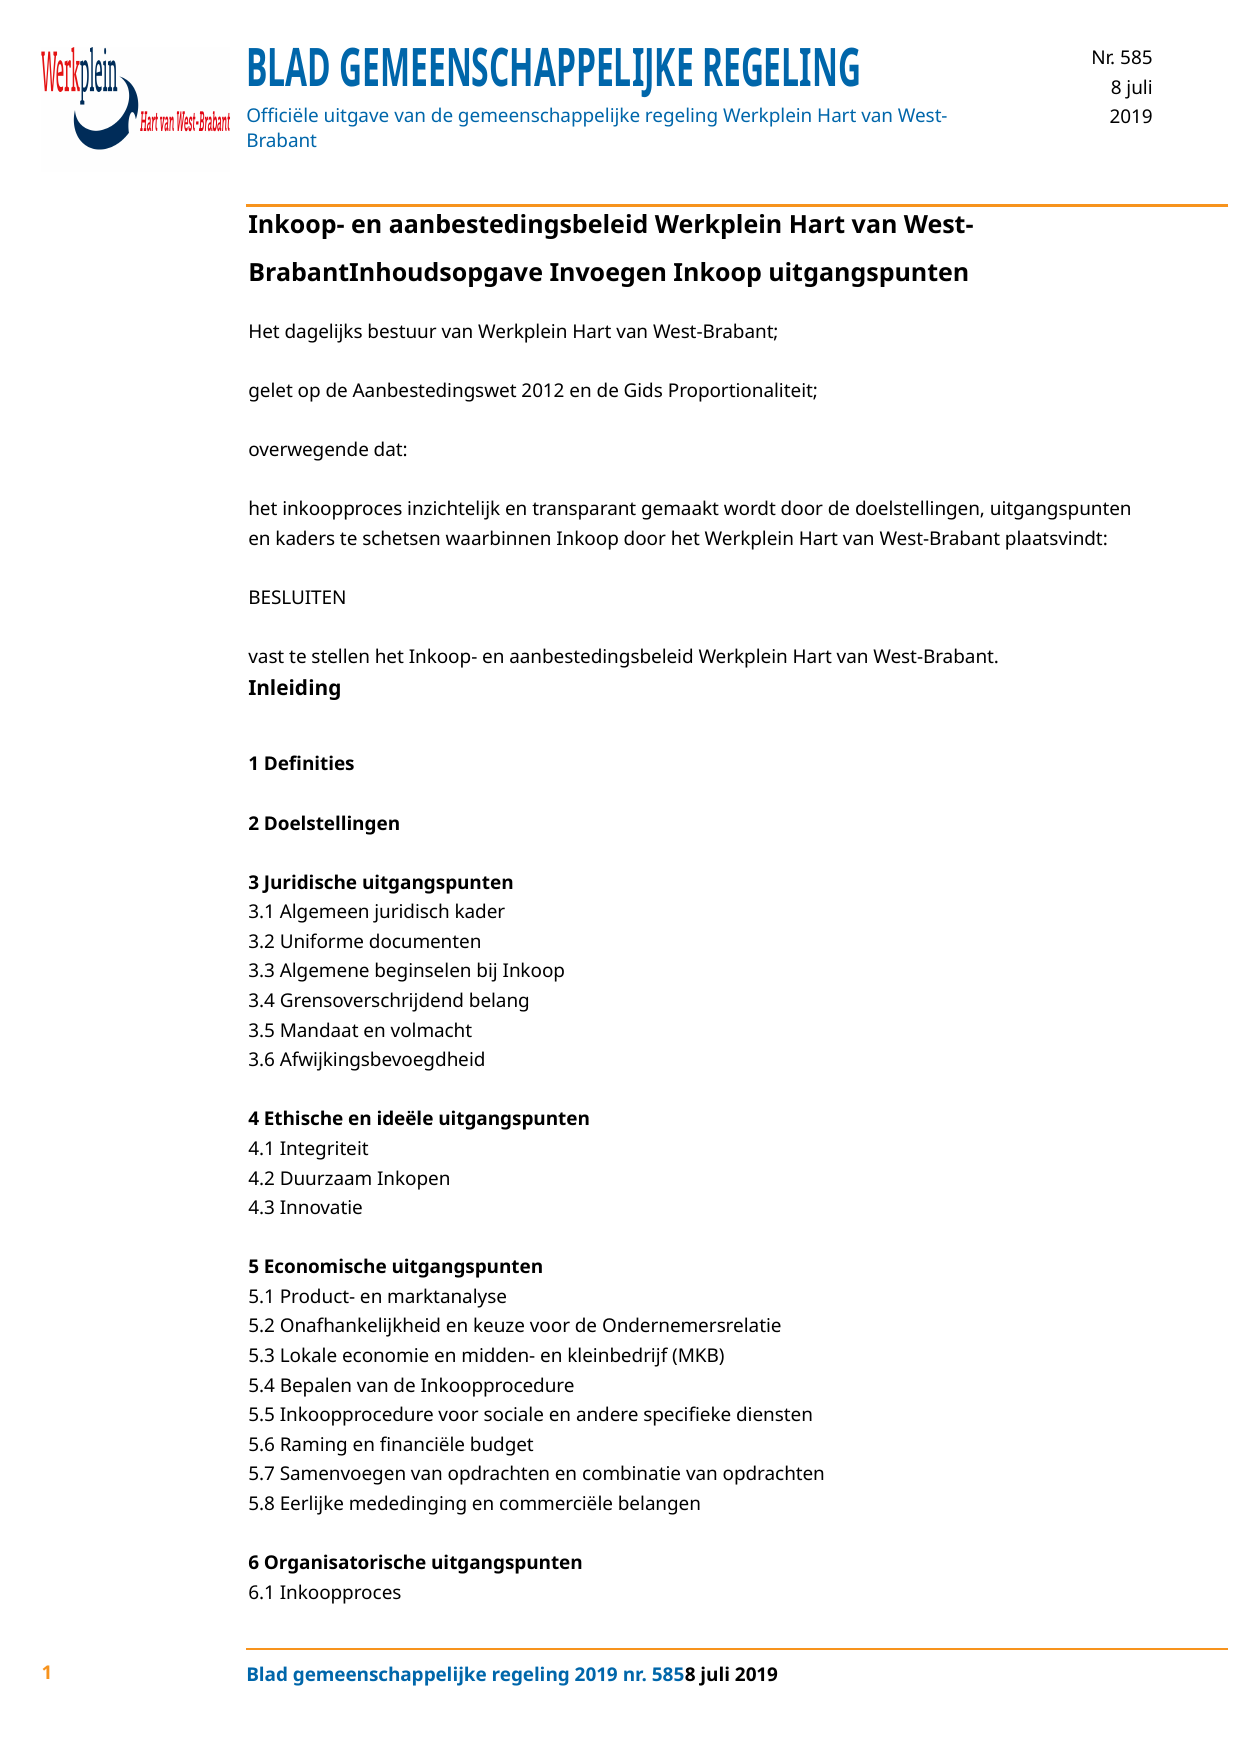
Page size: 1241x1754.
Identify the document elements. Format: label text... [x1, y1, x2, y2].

text 4.3 Innovatie [248, 1194, 1152, 1220]
text 5.6 Raming en financiële budget [248, 1431, 1152, 1457]
text 4.2 Duurzaam Inkopen [248, 1165, 1152, 1191]
text 3.1 Algemeen juridisch kader [248, 898, 1152, 924]
text overwegende dat: [248, 436, 1152, 462]
text 3.3 Algemene beginselen bij Inkoop [248, 958, 1152, 983]
text Inkoop- en aanbestedingsbeleid Werkplein Hart van West-BrabantInhoudsopgave Invoegen Inkoop uitgangspunten [248, 207, 1152, 288]
text 3.4 Grensoverschrijdend belang [248, 987, 1152, 1013]
text 3 Juridische uitgangspunten [248, 869, 1152, 895]
text 6.1 Inkoopproces [248, 1579, 1152, 1605]
text 5.8 Eerlijke mededinging en commerciële belangen [248, 1490, 1152, 1516]
text 3.2 Uniforme documenten [248, 928, 1152, 954]
text 5.4 Bepalen van de Inkoopprocedure [248, 1372, 1152, 1398]
text 5.2 Onafhankelijkheid en keuze voor de Ondernemersrelatie [248, 1313, 1152, 1338]
text 1 Definities [248, 751, 1152, 776]
text 3.5 Mandaat en volmacht [248, 1017, 1152, 1043]
text 5.3 Lokale economie en midden- en kleinbedrijf (MKB) [248, 1342, 1152, 1368]
text 2 Doelstellingen [248, 810, 1152, 836]
text 4 Ethische en ideële uitgangspunten [248, 1106, 1152, 1131]
text 5.1 Product- en marktanalyse [248, 1283, 1152, 1309]
text 3.6 Afwijkingsbevoegdheid [248, 1046, 1152, 1072]
text 5 Economische uitgangspunten [248, 1253, 1152, 1279]
text 4.1 Integriteit [248, 1135, 1152, 1161]
text 5.5 Inkoopprocedure voor sociale en andere specifieke diensten [248, 1401, 1152, 1427]
text 5.7 Samenvoegen van opdrachten en combinatie van opdrachten [248, 1461, 1152, 1486]
text BESLUITEN [248, 584, 1152, 610]
text 6 Organisatorische uitgangspunten [248, 1549, 1152, 1575]
picture [41, 47, 231, 172]
text vast te stellen het Inkoop- en aanbestedingsbeleid Werkplein Hart van West-Brabant. [248, 643, 1152, 669]
text Het dagelijks bestuur van Werkplein Hart van West-Brabant; [248, 318, 1152, 344]
text het inkoopproces inzichtelijk en transparant gemaakt wordt door de doelstellingen, uitgangspunten en kaders te schetsen waarbinnen Inkoop door het Werkplein Hart van West-Brabant plaatsvindt: [248, 495, 1152, 551]
text Inleiding [248, 673, 1152, 701]
text gelet op de Aanbestedingswet 2012 en de Gids Proportionaliteit; [248, 377, 1152, 403]
